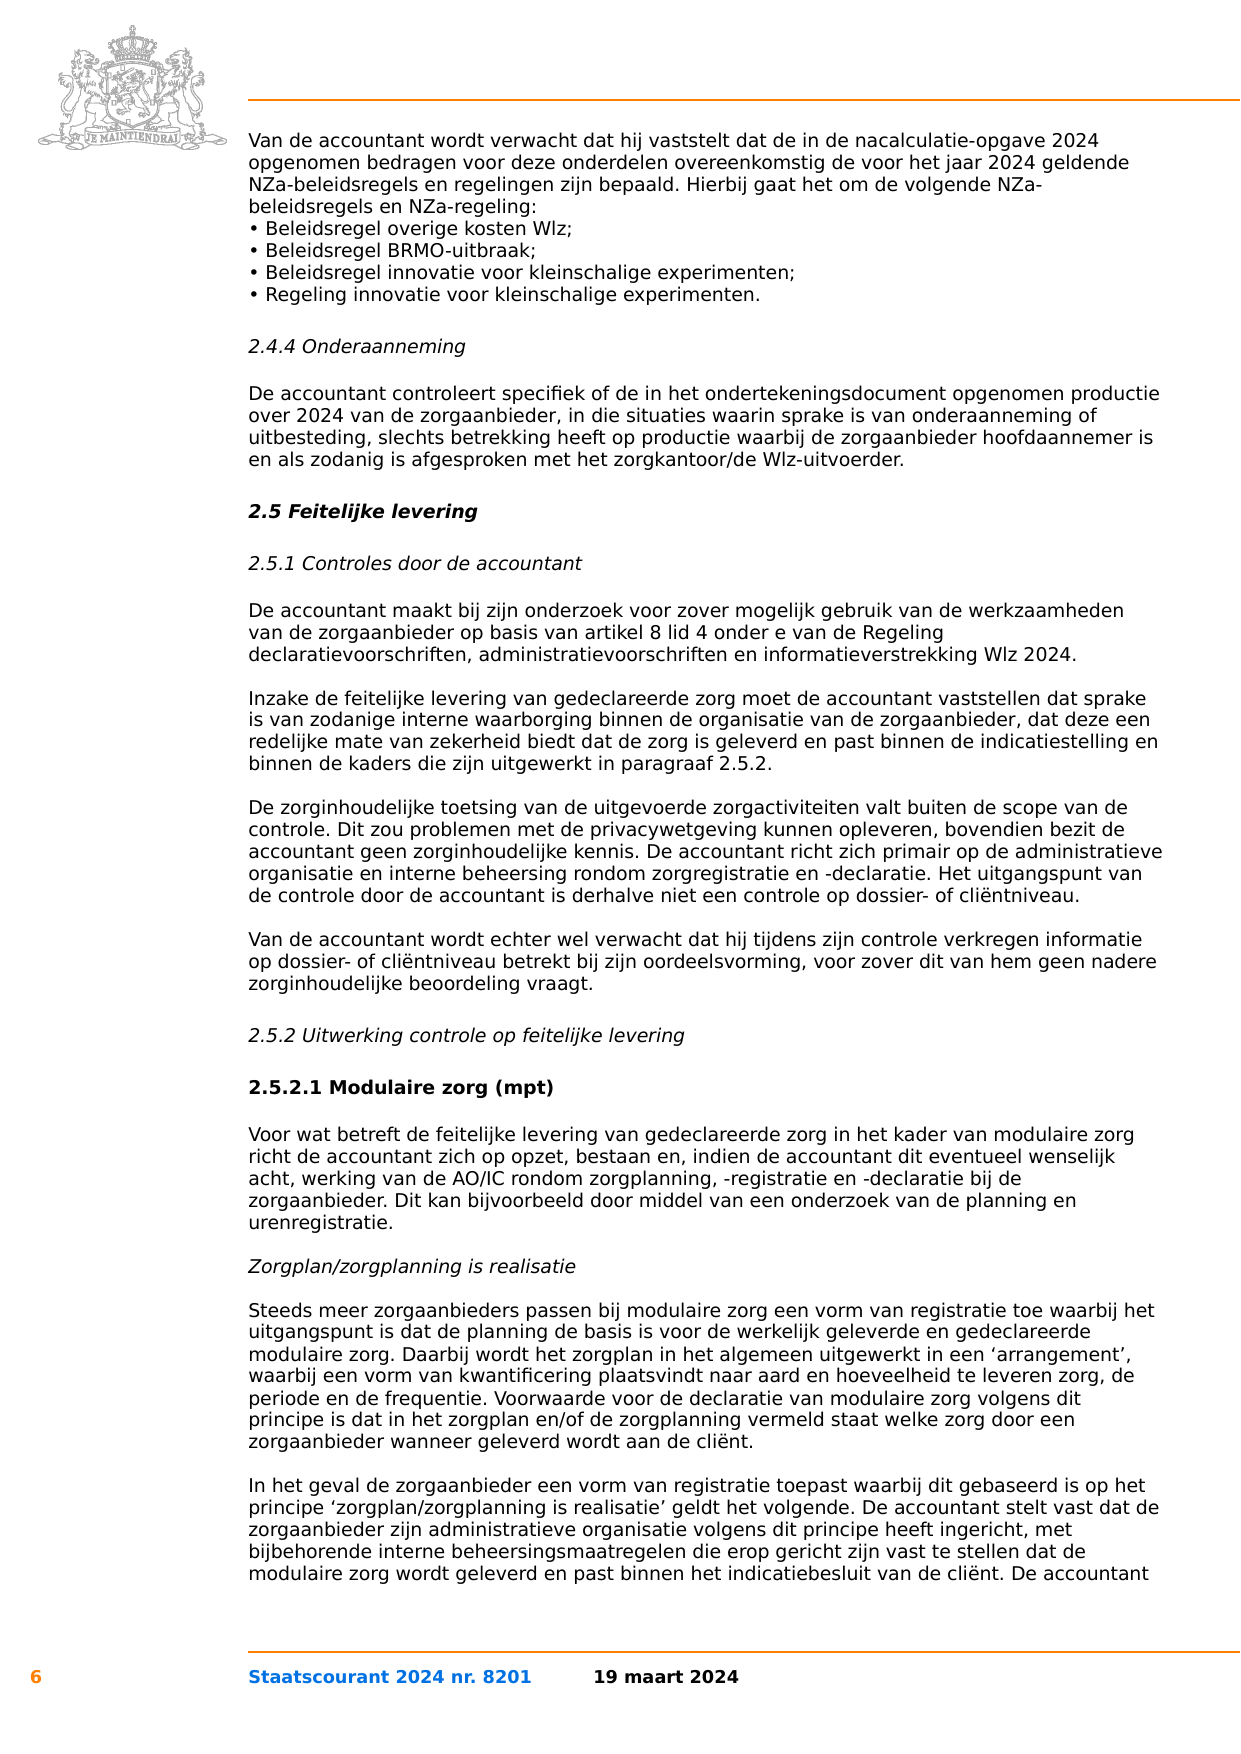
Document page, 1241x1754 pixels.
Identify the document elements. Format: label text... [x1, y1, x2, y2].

text In het geval de zorgaanbieder een vorm van registratie toepast waarbij dit gebaseerd is op het principe ‘zorgplan/zorgplanning is realisatie’ geldt het volgende. De accountant stelt vast dat de zorgaanbieder zijn administratieve organisatie volgens dit principe heeft ingericht, met bijbehorende interne beheersingsmaatregelen die erop gericht zijn vast te stellen dat de modulaire zorg wordt geleverd en past binnen het indicatiebesluit van de cliënt. De accountant [248, 1475, 1163, 1585]
text De accountant controleert specifiek of de in het ondertekeningsdocument opgenomen productie over 2024 van de zorgaanbieder, in die situaties waarin sprake is van onderaanneming of uitbesteding, slechts betrekking heeft op productie waarbij de zorgaanbieder hoofdaannemer is en als zodanig is afgesproken met het zorgkantoor/de Wlz-uitvoerder. [248, 383, 1163, 471]
subtitle Zorgplan/zorgplanning is realisatie [248, 1256, 1163, 1278]
subtitle 2.4.4 Onderaanneming [248, 336, 1163, 358]
subtitle 2.5.2 Uitwerking controle op feitelijke levering [248, 1025, 1163, 1047]
text Voor wat betreft de feitelijke levering van gedeclareerde zorg in het kader van modulaire zorg richt de accountant zich op opzet, bestaan en, indien de accountant dit eventueel wenselijk acht, werking van de AO/IC rondom zorgplanning, -registratie en -declaratie bij de zorgaanbieder. Dit kan bijvoorbeeld door middel van een onderzoek van de planning en urenregistratie. [248, 1124, 1163, 1234]
text Steeds meer zorgaanbieders passen bij modulaire zorg een vorm van registratie toe waarbij het uitgangspunt is dat de planning de basis is voor de werkelijk geleverde en gedeclareerde modulaire zorg. Daarbij wordt het zorgplan in het algemeen uitgewerkt in een ‘arrangement’, waarbij een vorm van kwantificering plaatsvindt naar aard en hoeveelheid te leveren zorg, de periode en de frequentie. Voorwaarde voor de declaratie van modulaire zorg volgens dit principe is dat in het zorgplan en/of de zorgplanning vermeld staat welke zorg door een zorgaanbieder wanneer geleverd wordt aan de cliënt. [248, 1299, 1163, 1453]
text Van de accountant wordt echter wel verwacht dat hij tijdens zijn controle verkregen informatie op dossier- of cliëntniveau betrekt bij zijn oordeelsvorming, voor zover dit van hem geen nadere zorginhoudelijke beoordeling vraagt. [248, 929, 1163, 995]
subtitle 2.5.2.1 Modulaire zorg (mpt) [248, 1077, 1163, 1099]
text De accountant maakt bij zijn onderzoek voor zover mogelijk gebruik van de werkzaamheden van de zorgaanbieder op basis van artikel 8 lid 4 onder e van de Regeling declaratievoorschriften, administratievoorschriften en informatieverstrekking Wlz 2024. [248, 599, 1163, 666]
text Inzake de feitelijke levering van gedeclareerde zorg moet de accountant vaststellen dat sprake is van zodanige interne waarborging binnen de organisatie van de zorgaanbieder, dat deze een redelijke mate van zekerheid biedt dat de zorg is geleverd en past binnen de indicatiestelling en binnen de kaders die zijn uitgewerkt in paragraaf 2.5.2. [248, 687, 1163, 775]
text • Beleidsregel overige kosten Wlz; [248, 218, 1163, 240]
subtitle 2.5.1 Controles door de accountant [248, 553, 1163, 574]
text Van de accountant wordt verwacht dat hij vaststelt dat de in de nacalculatie-opgave 2024 opgenomen bedragen voor deze onderdelen overeenkomstig de voor het jaar 2024 geldende NZa-beleidsregels en regelingen zijn bepaald. Hierbij gaat het om de volgende NZa-beleidsregels en NZa-regeling: [248, 130, 1163, 218]
text • Beleidsregel BRMO-uitbraak; [248, 240, 1163, 262]
subtitle 2.5 Feitelijke levering [248, 501, 1163, 523]
text • Beleidsregel innovatie voor kleinschalige experimenten; [248, 262, 1163, 284]
text • Regeling innovatie voor kleinschalige experimenten. [248, 284, 1163, 306]
text De zorginhoudelijke toetsing van de uitgevoerde zorgactiviteiten valt buiten de scope van de controle. Dit zou problemen met de privacywetgeving kunnen opleveren, bovendien bezit de accountant geen zorginhoudelijke kennis. De accountant richt zich primair op de administratieve organisatie en interne beheersing rondom zorgregistratie en -declaratie. Het uitgangspunt van de controle door de accountant is derhalve niet een controle op dossier- of cliëntniveau. [248, 797, 1163, 907]
picture [38, 25, 227, 150]
